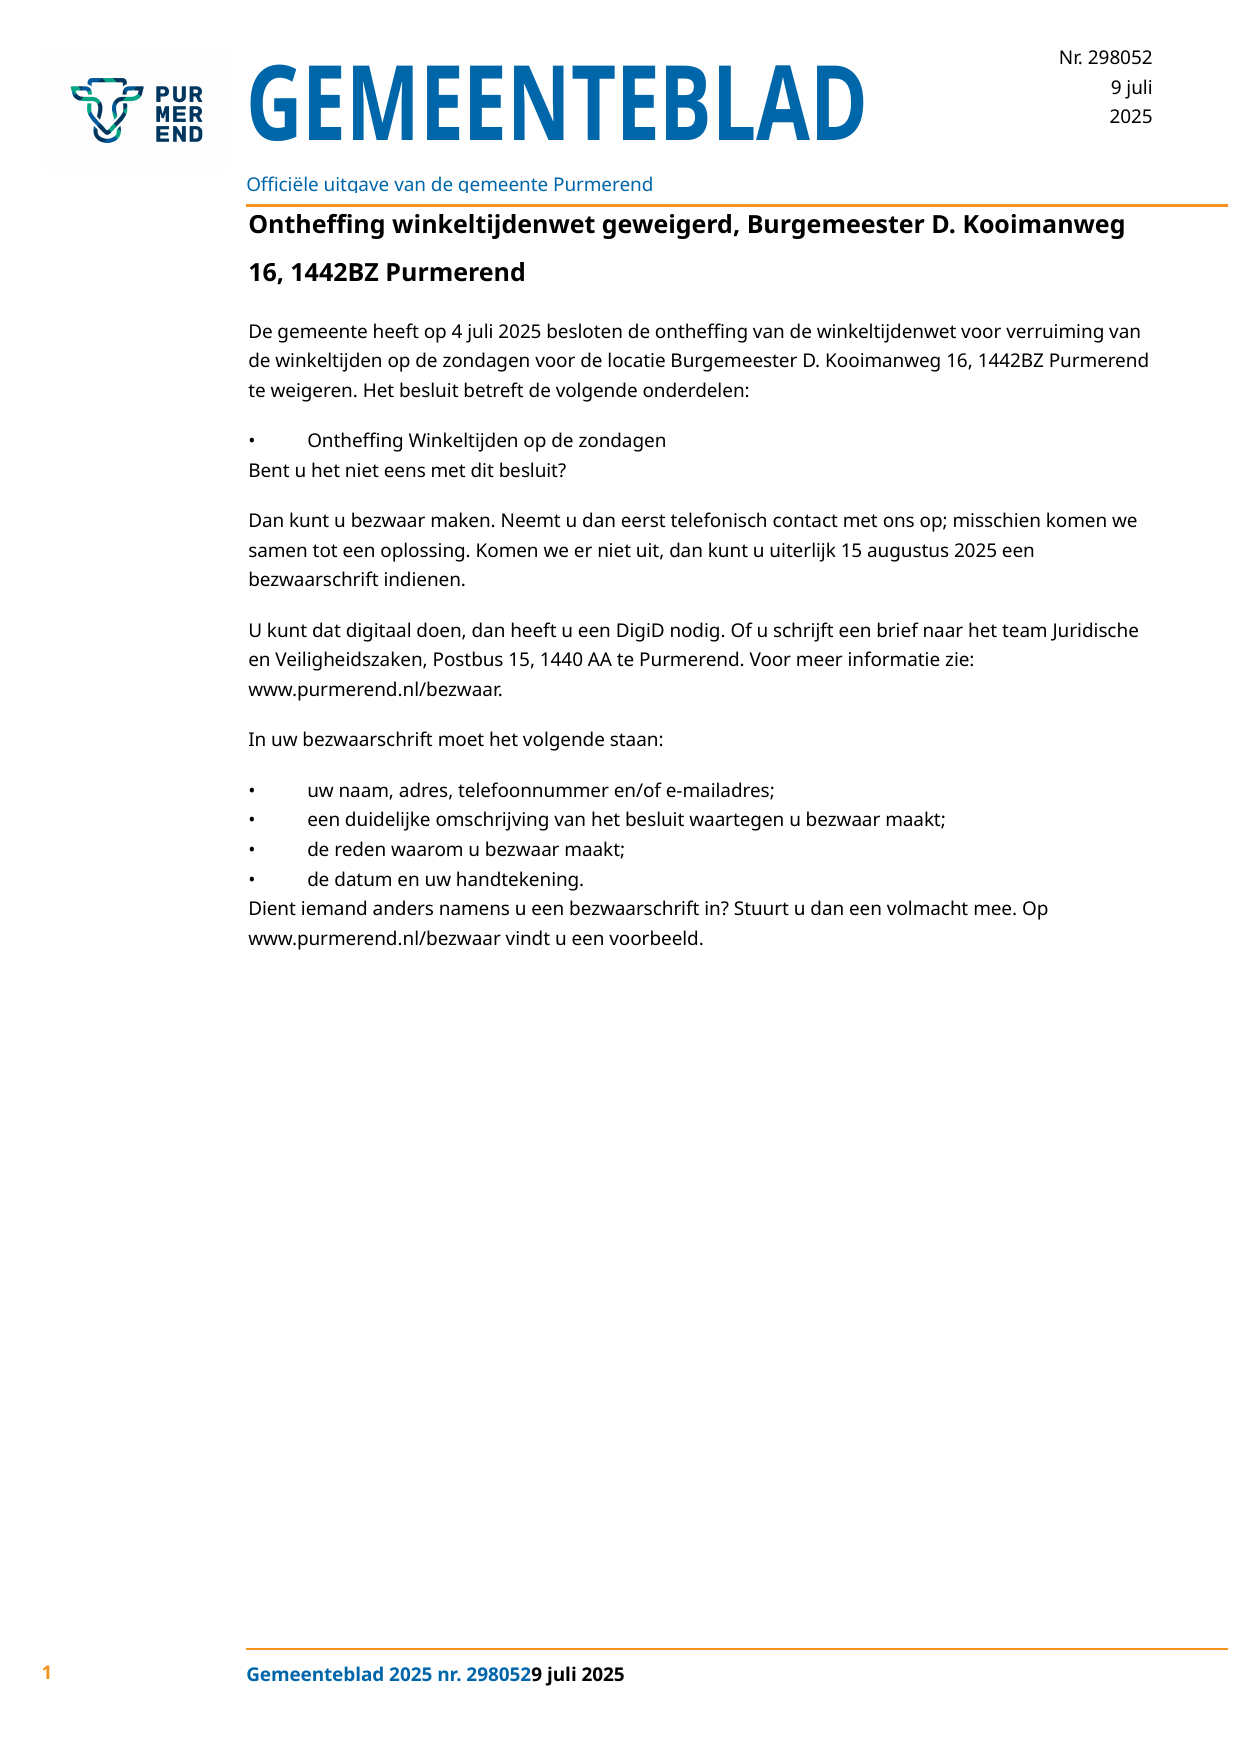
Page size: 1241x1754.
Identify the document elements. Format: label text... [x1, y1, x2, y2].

text Ontheffing winkeltijdenwet geweigerd, Burgemeester D. Kooimanweg 16, 1442BZ Purmerend [248, 207, 1152, 288]
text Dient iemand anders namens u een bezwaarschrift in? Stuurt u dan een volmacht mee. Op www.purmerend.nl/bezwaar vindt u een voorbeeld. [248, 895, 1152, 951]
text In uw bezwaarschrift moet het volgende staan: [248, 727, 1152, 752]
list Ontheffing Winkeltijden op de zondagen [248, 427, 1152, 453]
text De gemeente heeft op 4 juli 2025 besloten de ontheffing van de winkeltijdenwet voor verruiming van de winkeltijden op de zondagen voor de locatie Burgemeester D. Kooimanweg 16, 1442BZ Purmerend te weigeren. Het besluit betreft de volgende onderdelen: [248, 318, 1152, 403]
list uw naam, adres, telefoonnummer en/of e-mailadres; [248, 777, 1152, 803]
list de reden waarom u bezwaar maakt; [248, 836, 1152, 862]
picture [41, 47, 231, 172]
text U kunt dat digitaal doen, dan heeft u een DigiD nodig. Of u schrijft een brief naar het team Juridische en Veiligheidszaken, Postbus 15, 1440 AA te Purmerend. Voor meer informatie zie: www.purmerend.nl/bezwaar. [248, 617, 1152, 702]
list een duidelijke omschrijving van het besluit waartegen u bezwaar maakt; [248, 807, 1152, 832]
text Bent u het niet eens met dit besluit? [248, 457, 1152, 483]
text Dan kunt u bezwaar maken. Neemt u dan eerst telefonisch contact met ons op; misschien komen we samen tot een oplossing. Komen we er niet uit, dan kunt u uiterlijk 15 augustus 2025 een bezwaarschrift indienen. [248, 507, 1152, 592]
list de datum en uw handtekening. [248, 866, 1152, 892]
